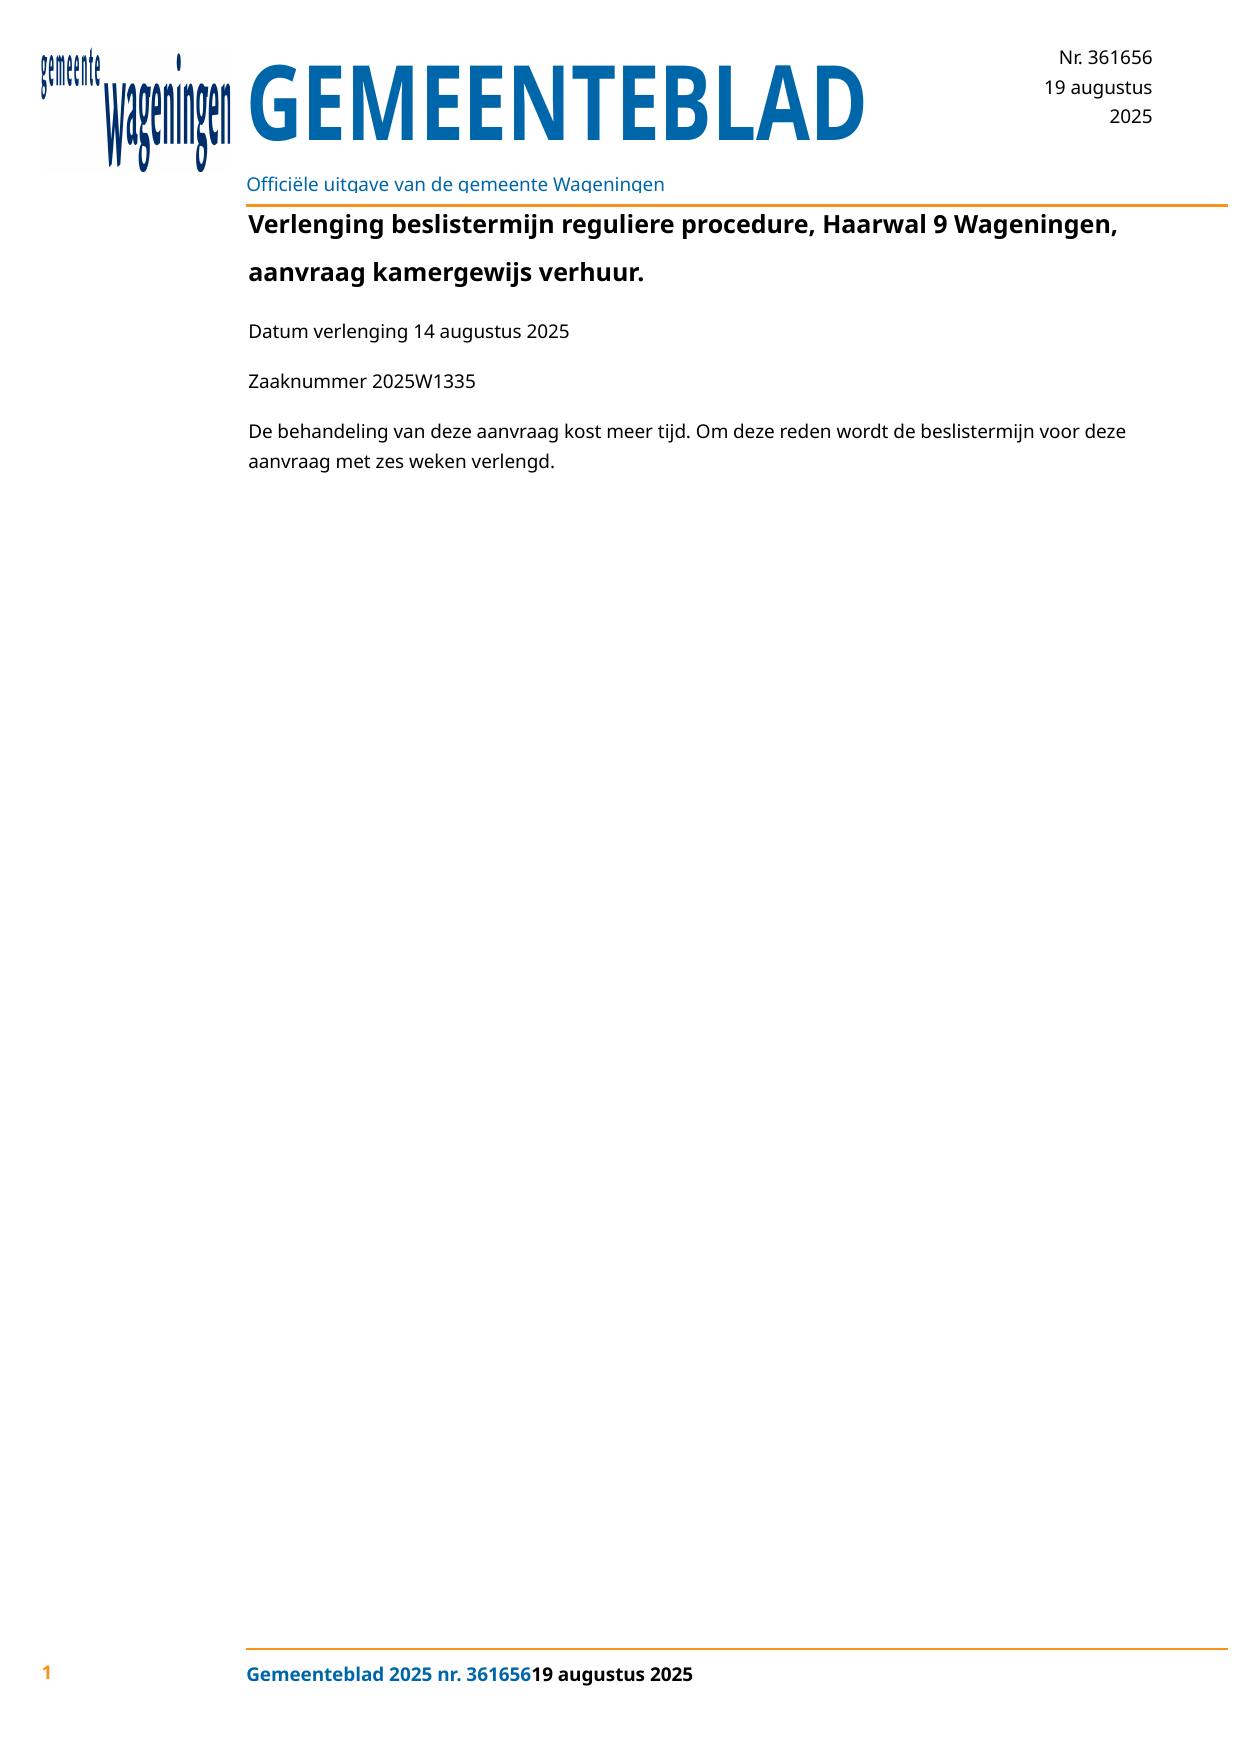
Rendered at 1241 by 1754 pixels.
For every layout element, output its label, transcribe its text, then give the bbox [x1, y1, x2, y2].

text De behandeling van deze aanvraag kost meer tijd. Om deze reden wordt de beslistermijn voor deze aanvraag met zes weken verlengd. [248, 419, 1152, 474]
text Verlenging beslistermijn reguliere procedure, Haarwal 9 Wageningen, aanvraag kamergewijs verhuur. [248, 207, 1152, 288]
text Zaaknummer 2025W1335 [248, 368, 1152, 394]
text Datum verlenging 14 augustus 2025 [248, 318, 1152, 344]
picture [41, 47, 231, 172]
